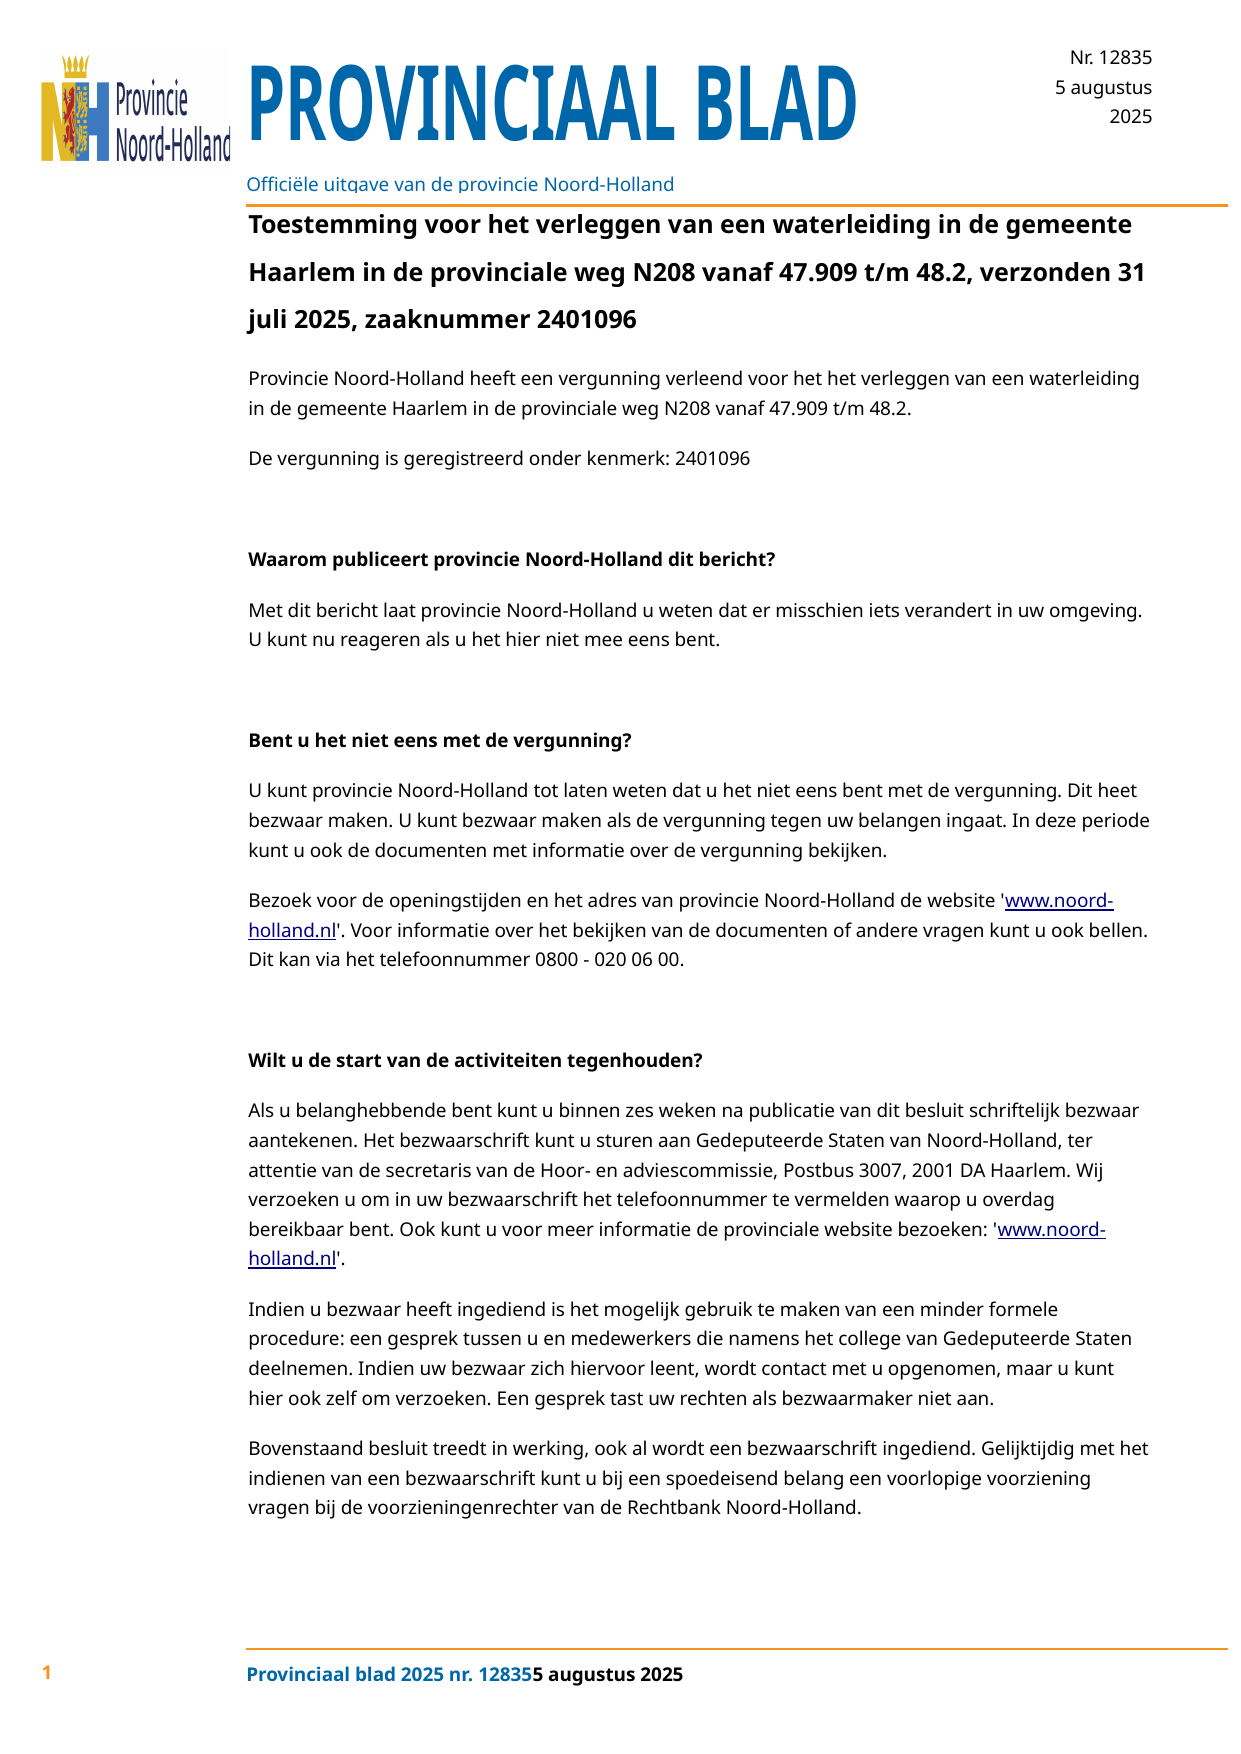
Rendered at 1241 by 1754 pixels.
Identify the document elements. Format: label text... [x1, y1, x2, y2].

text Wilt u de start van de activiteiten tegenhouden? [248, 1047, 1152, 1073]
text Bent u het niet eens met de vergunning? [248, 727, 1152, 753]
text Provincie Noord-Holland heeft een vergunning verleend voor het het verleggen van een waterleiding in de gemeente Haarlem in de provinciale weg N208 vanaf 47.909 t/m 48.2. [248, 366, 1152, 421]
text U kunt provincie Noord-Holland tot laten weten dat u het niet eens bent met de vergunning. Dit heet bezwaar maken. U kunt bezwaar maken als de vergunning tegen uw belangen ingaat. In deze periode kunt u ook de documenten met informatie over de vergunning bekijken. [248, 778, 1152, 862]
text Met dit bericht laat provincie Noord-Holland u weten dat er misschien iets verandert in uw omgeving. U kunt nu reageren als u het hier niet mee eens bent. [248, 597, 1152, 652]
text Waarom publiceert provincie Noord-Holland dit bericht? [248, 546, 1152, 572]
text Bezoek voor de openingstijden en het adres van provincie Noord-Holland de website 'www.noord-holland.nl'. Voor informatie over het bekijken van de documenten of andere vragen kunt u ook bellen. Dit kan via het telefoonnummer 0800 - 020 06 00. [248, 887, 1152, 972]
text Indien u bezwaar heeft ingediend is het mogelijk gebruik te maken van een minder formele procedure: een gesprek tussen u en medewerkers die namens het college van Gedeputeerde Staten deelnemen. Indien uw bezwaar zich hiervoor leent, wordt contact met u opgenomen, maar u kunt hier ook zelf om verzoeken. Een gesprek tast uw rechten als bezwaarmaker niet aan. [248, 1296, 1152, 1410]
picture [41, 47, 231, 172]
text Toestemming voor het verleggen van een waterleiding in de gemeente Haarlem in de provinciale weg N208 vanaf 47.909 t/m 48.2, verzonden 31 juli 2025, zaaknummer 2401096 [248, 207, 1152, 336]
text Als u belanghebbende bent kunt u binnen zes weken na publicatie van dit besluit schriftelijk bezwaar aantekenen. Het bezwaarschrift kunt u sturen aan Gedeputeerde Staten van Noord-Holland, ter attentie van de secretaris van de Hoor- en adviescommissie, Postbus 3007, 2001 DA Haarlem. Wij verzoeken u om in uw bezwaarschrift het telefoonnummer te vermelden waarop u overdag bereikbaar bent. Ook kunt u voor meer informatie de provinciale website bezoeken: 'www.noord-holland.nl'. [248, 1098, 1152, 1271]
text De vergunning is geregistreerd onder kenmerk: 2401096 [248, 446, 1152, 471]
text Bovenstaand besluit treedt in werking, ook al wordt een bezwaarschrift ingediend. Gelijktijdig met het indienen van een bezwaarschrift kunt u bij een spoedeisend belang een voorlopige voorziening vragen bij de voorzieningenrechter van de Rechtbank Noord-Holland. [248, 1435, 1152, 1520]
